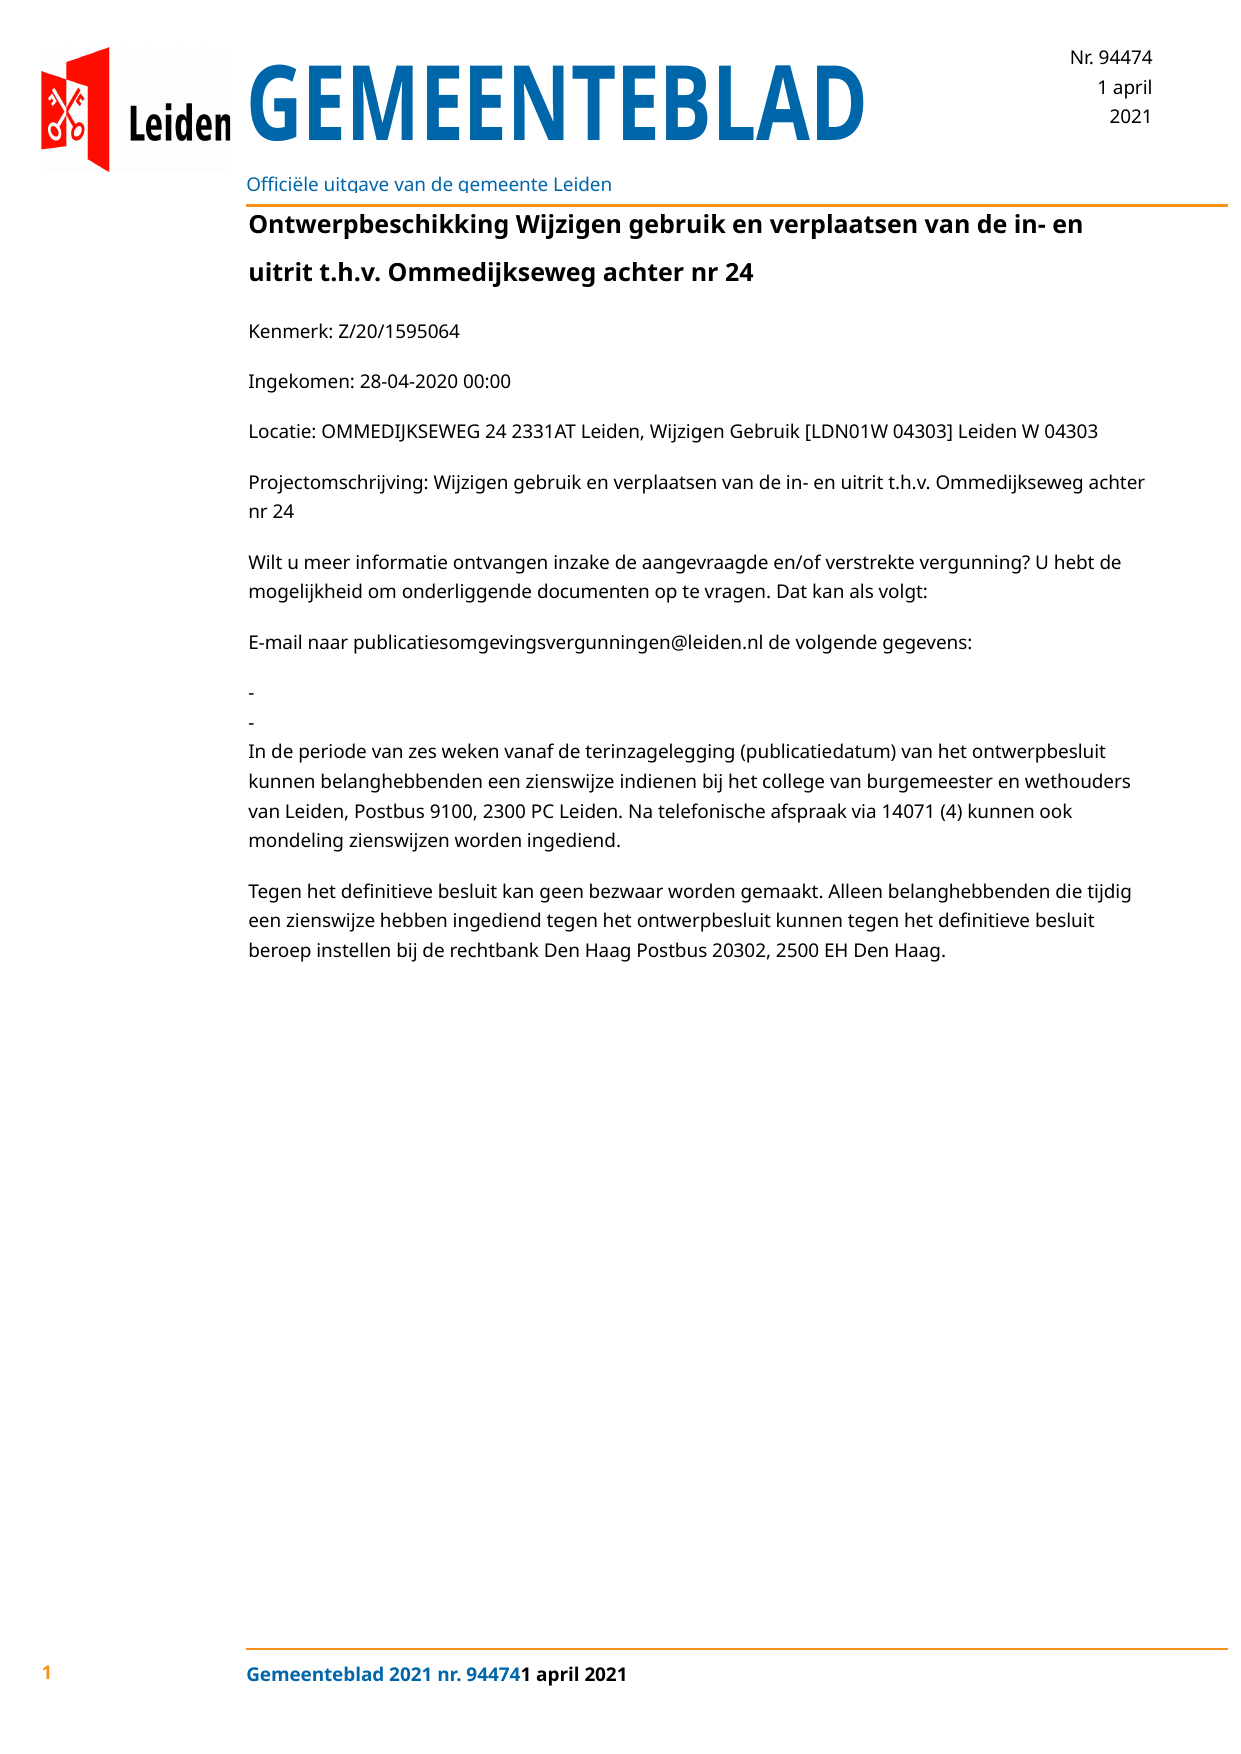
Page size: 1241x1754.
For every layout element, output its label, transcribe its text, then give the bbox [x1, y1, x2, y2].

text Tegen het definitieve besluit kan geen bezwaar worden gemaakt. Alleen belanghebbenden die tijdig een zienswijze hebben ingediend tegen het ontwerpbesluit kunnen tegen het definitieve besluit beroep instellen bij de rechtbank Den Haag Postbus 20302, 2500 EH Den Haag. [248, 878, 1152, 963]
text Ingekomen: 28-04-2020 00:00 [248, 368, 1152, 394]
text Kenmerk: Z/20/1595064 [248, 318, 1152, 344]
text Projectomschrijving: Wijzigen gebruik en verplaatsen van de in- en uitrit t.h.v. Ommedijkseweg achter nr 24 [248, 469, 1152, 524]
text Ontwerpbeschikking Wijzigen gebruik en verplaatsen van de in- en uitrit t.h.v. Ommedijkseweg achter nr 24 [248, 207, 1152, 288]
text In de periode van zes weken vanaf de terinzagelegging (publicatiedatum) van het ontwerpbesluit kunnen belanghebbenden een zienswijze indienen bij het college van burgemeester en wethouders van Leiden, Postbus 9100, 2300 PC Leiden. Na telefonische afspraak via 14071 (4) kunnen ook mondeling zienswijzen worden ingediend. [248, 739, 1152, 853]
text Wilt u meer informatie ontvangen inzake de aangevraagde en/of verstrekte vergunning? U hebt de mogelijkheid om onderliggende documenten op te vragen. Dat kan als volgt: [248, 549, 1152, 604]
text E-mail naar publicatiesomgevingsvergunningen@leiden.nl de volgende gegevens: [248, 629, 1152, 655]
picture [41, 47, 231, 172]
text Locatie: OMMEDIJKSEWEG 24 2331AT Leiden, Wijzigen Gebruik [LDN01W 04303] Leiden W 04303 [248, 419, 1152, 444]
